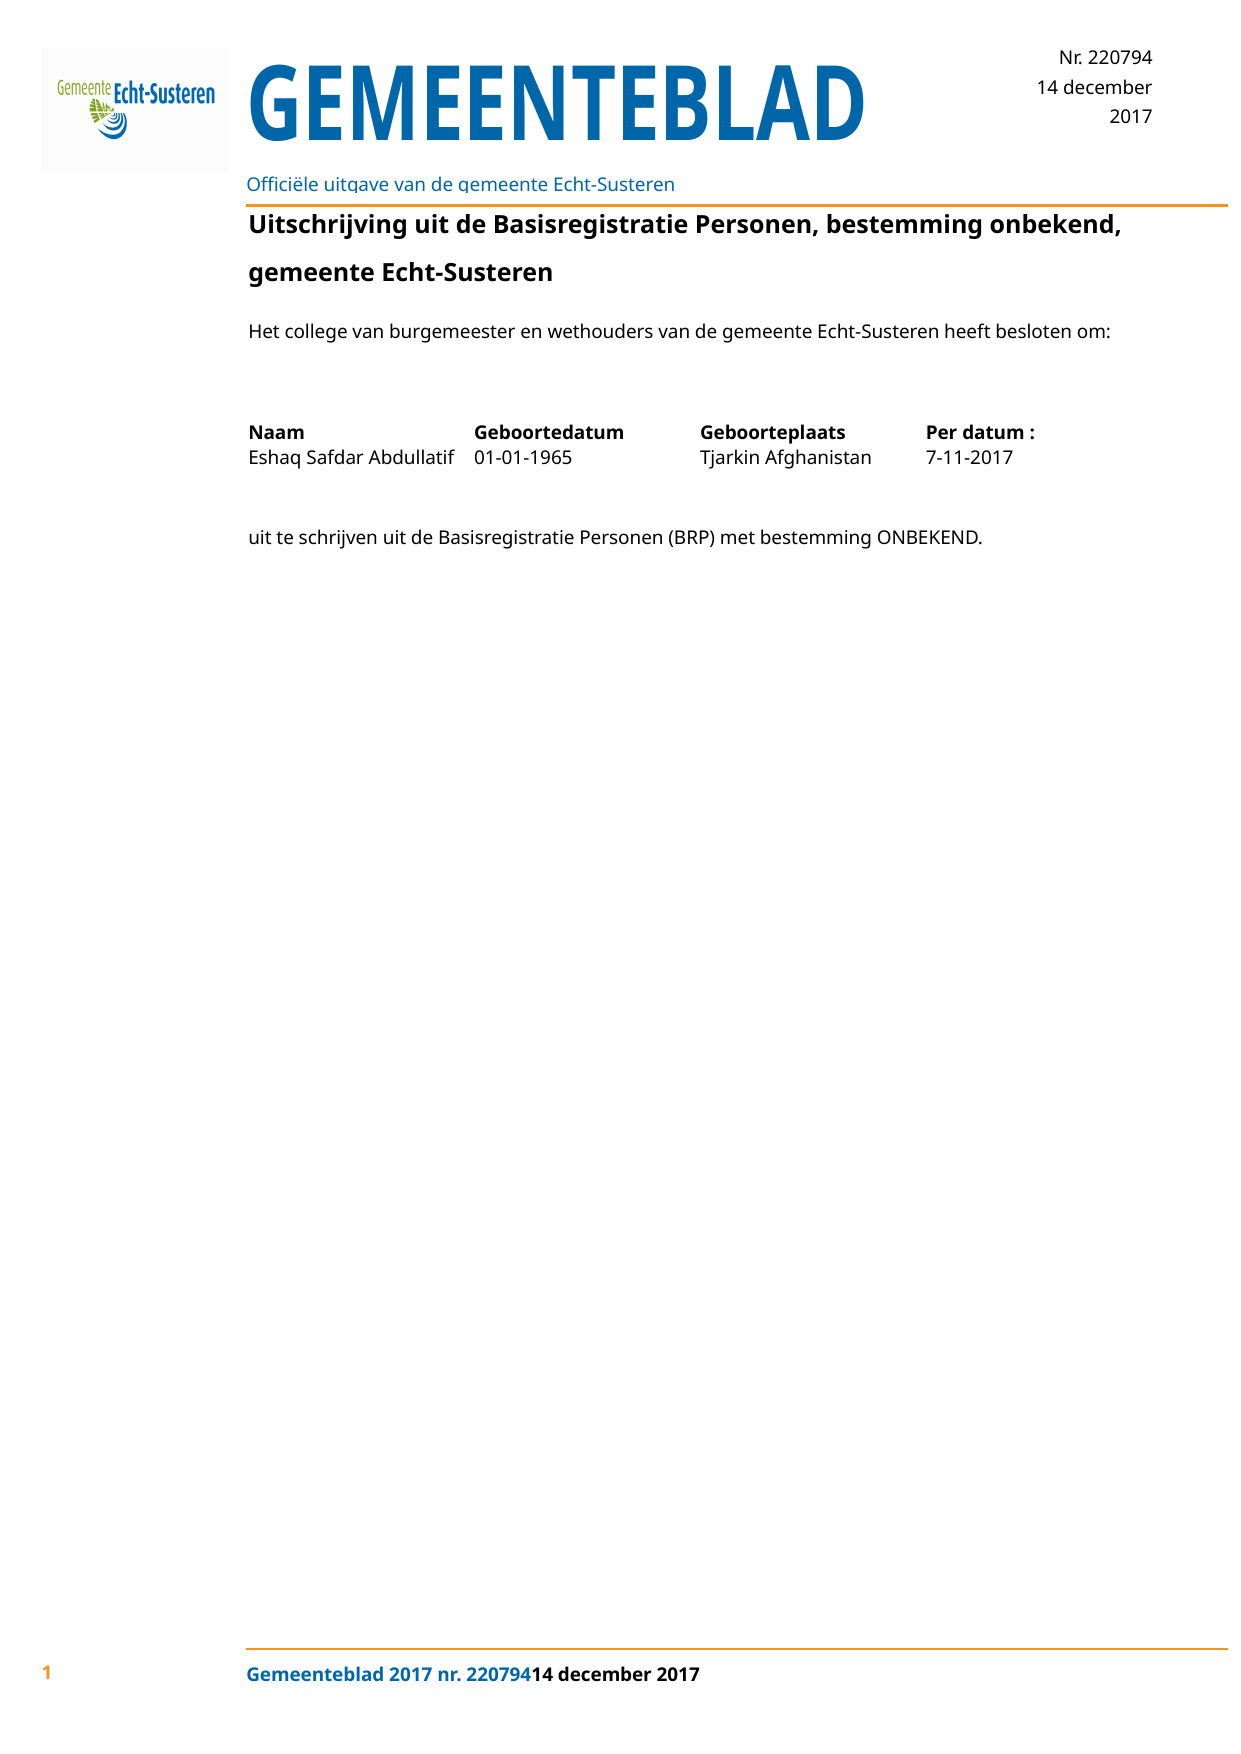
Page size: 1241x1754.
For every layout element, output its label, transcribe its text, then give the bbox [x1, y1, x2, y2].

table_cell 7-11-2017 [926, 445, 1152, 470]
text Het college van burgemeester en wethouders van de gemeente Echt-Susteren heeft besloten om: [248, 318, 1152, 344]
table_cell Tjarkin Afghanistan [700, 445, 926, 470]
table_header Naam [248, 419, 474, 444]
text uit te schrijven uit de Basisregistratie Personen (BRP) met bestemming ONBEKEND. [248, 524, 1152, 550]
table_header Geboortedatum [474, 419, 700, 444]
table_cell Eshaq Safdar Abdullatif [248, 445, 474, 470]
table_cell 01-01-1965 [474, 445, 700, 470]
table_header Geboorteplaats [700, 419, 926, 444]
text Uitschrijving uit de Basisregistratie Personen, bestemming onbekend, gemeente Echt-Susteren [248, 207, 1152, 288]
picture [41, 47, 231, 172]
table_header Per datum : [926, 419, 1152, 444]
